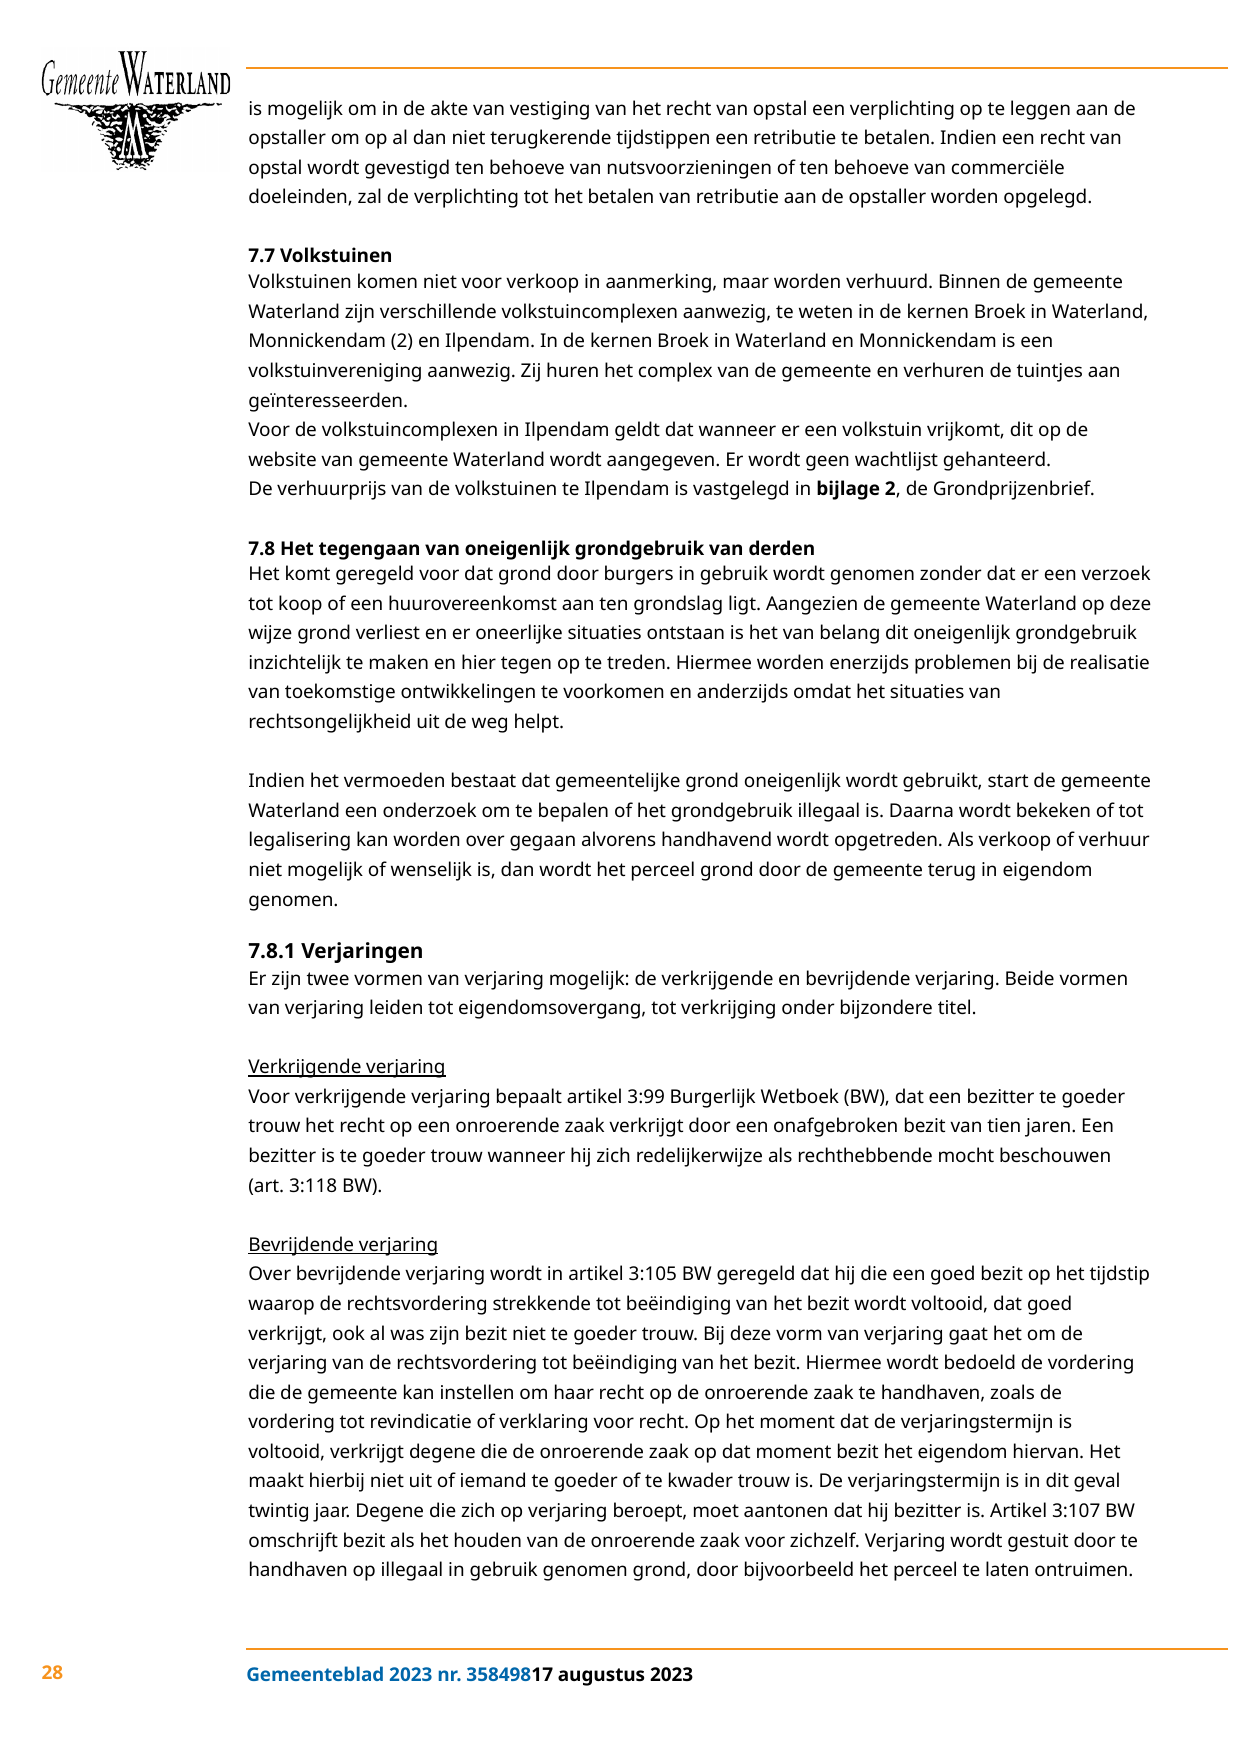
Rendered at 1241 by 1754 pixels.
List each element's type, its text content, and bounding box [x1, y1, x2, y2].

text Indien het vermoeden bestaat dat gemeentelijke grond oneigenlijk wordt gebruikt, start de gemeente Waterland een onderzoek om te bepalen of het grondgebruik illegaal is. Daarna wordt bekeken of tot legalisering kan worden over gegaan alvorens handhavend wordt opgetreden. Als verkoop of verhuur niet mogelijk of wenselijk is, dan wordt het perceel grond door de gemeente terug in eigendom genomen. [248, 767, 1152, 912]
text Er zijn twee vormen van verjaring mogelijk: de verkrijgende en bevrijdende verjaring. Beide vormen van verjaring leiden tot eigendomsovergang, tot verkrijging onder bijzondere titel. [248, 965, 1152, 1020]
text Voor verkrijgende verjaring bepaalt artikel 3:99 Burgerlijk Wetboek (BW), dat een bezitter te goeder trouw het recht op een onroerende zaak verkrijgt door een onafgebroken bezit van tien jaren. Een bezitter is te goeder trouw wanneer hij zich redelijkerwijze als rechthebbende mocht beschouwen (art. 3:118 BW). [248, 1083, 1152, 1197]
text 7.8 Het tegengaan van oneigenlijk grondgebruik van derden [248, 535, 1152, 560]
text Voor de volkstuincomplexen in Ilpendam geldt dat wanneer er een volkstuin vrijkomt, dit op de website van gemeente Waterland wordt aangegeven. Er wordt geen wachtlijst gehanteerd. [248, 416, 1152, 472]
text 7.8.1 Verjaringen [248, 936, 1152, 965]
text 7.7 Volkstuinen [248, 243, 1152, 268]
text is mogelijk om in de akte van vestiging van het recht van opstal een verplichting op te leggen aan de opstaller om op al dan niet terugkerende tijdstippen een retributie te betalen. Indien een recht van opstal wordt gevestigd ten behoeve van nutsvoorzieningen of ten behoeve van commerciële doeleinden, zal de verplichting tot het betalen van retributie aan de opstaller worden opgelegd. [248, 95, 1152, 209]
text Volkstuinen komen niet voor verkoop in aanmerking, maar worden verhuurd. Binnen de gemeente Waterland zijn verschillende volkstuincomplexen aanwezig, te weten in de kernen Broek in Waterland, Monnickendam (2) en Ilpendam. In de kernen Broek in Waterland en Monnickendam is een volkstuinvereniging aanwezig. Zij huren het complex van de gemeente en verhuren de tuintjes aan geïnteresseerden. [248, 268, 1152, 412]
text Verkrijgende verjaring [248, 1053, 1152, 1079]
text Het komt geregeld voor dat grond door burgers in gebruik wordt genomen zonder dat er een verzoek tot koop of een huurovereenkomst aan ten grondslag ligt. Aangezien de gemeente Waterland op deze wijze grond verliest en er oneerlijke situaties ontstaan is het van belang dit oneigenlijk grondgebruik inzichtelijk te maken en hier tegen op te treden. Hiermee worden enerzijds problemen bij de realisatie van toekomstige ontwikkelingen te voorkomen en anderzijds omdat het situaties van rechtsongelijkheid uit de weg helpt. [248, 560, 1152, 734]
text Over bevrijdende verjaring wordt in artikel 3:105 BW geregeld dat hij die een goed bezit op het tijdstip waarop de rechtsvordering strekkende tot beëindiging van het bezit wordt voltooid, dat goed verkrijgt, ook al was zijn bezit niet te goeder trouw. Bij deze vorm van verjaring gaat het om de verjaring van de rechtsvordering tot beëindiging van het bezit. Hiermee wordt bedoeld de vordering die de gemeente kan instellen om haar recht op de onroerende zaak te handhaven, zoals de vordering tot revindicatie of verklaring voor recht. Op het moment dat de verjaringstermijn is voltooid, verkrijgt degene die de onroerende zaak op dat moment bezit het eigendom hiervan. Het maakt hierbij niet uit of iemand te goeder of te kwader trouw is. De verjaringstermijn is in dit geval twintig jaar. Degene die zich op verjaring beroept, moet aantonen dat hij bezitter is. Artikel 3:107 BW omschrijft bezit als het houden van de onroerende zaak voor zichzelf. Verjaring wordt gestuit door te handhaven op illegaal in gebruik genomen grond, door bijvoorbeeld het perceel te laten ontruimen. [248, 1261, 1152, 1582]
text De verhuurprijs van de volkstuinen te Ilpendam is vastgelegd in bijlage 2, de Grondprijzenbrief. [248, 476, 1152, 501]
text Bevrijdende verjaring [248, 1231, 1152, 1257]
picture [41, 47, 231, 172]
